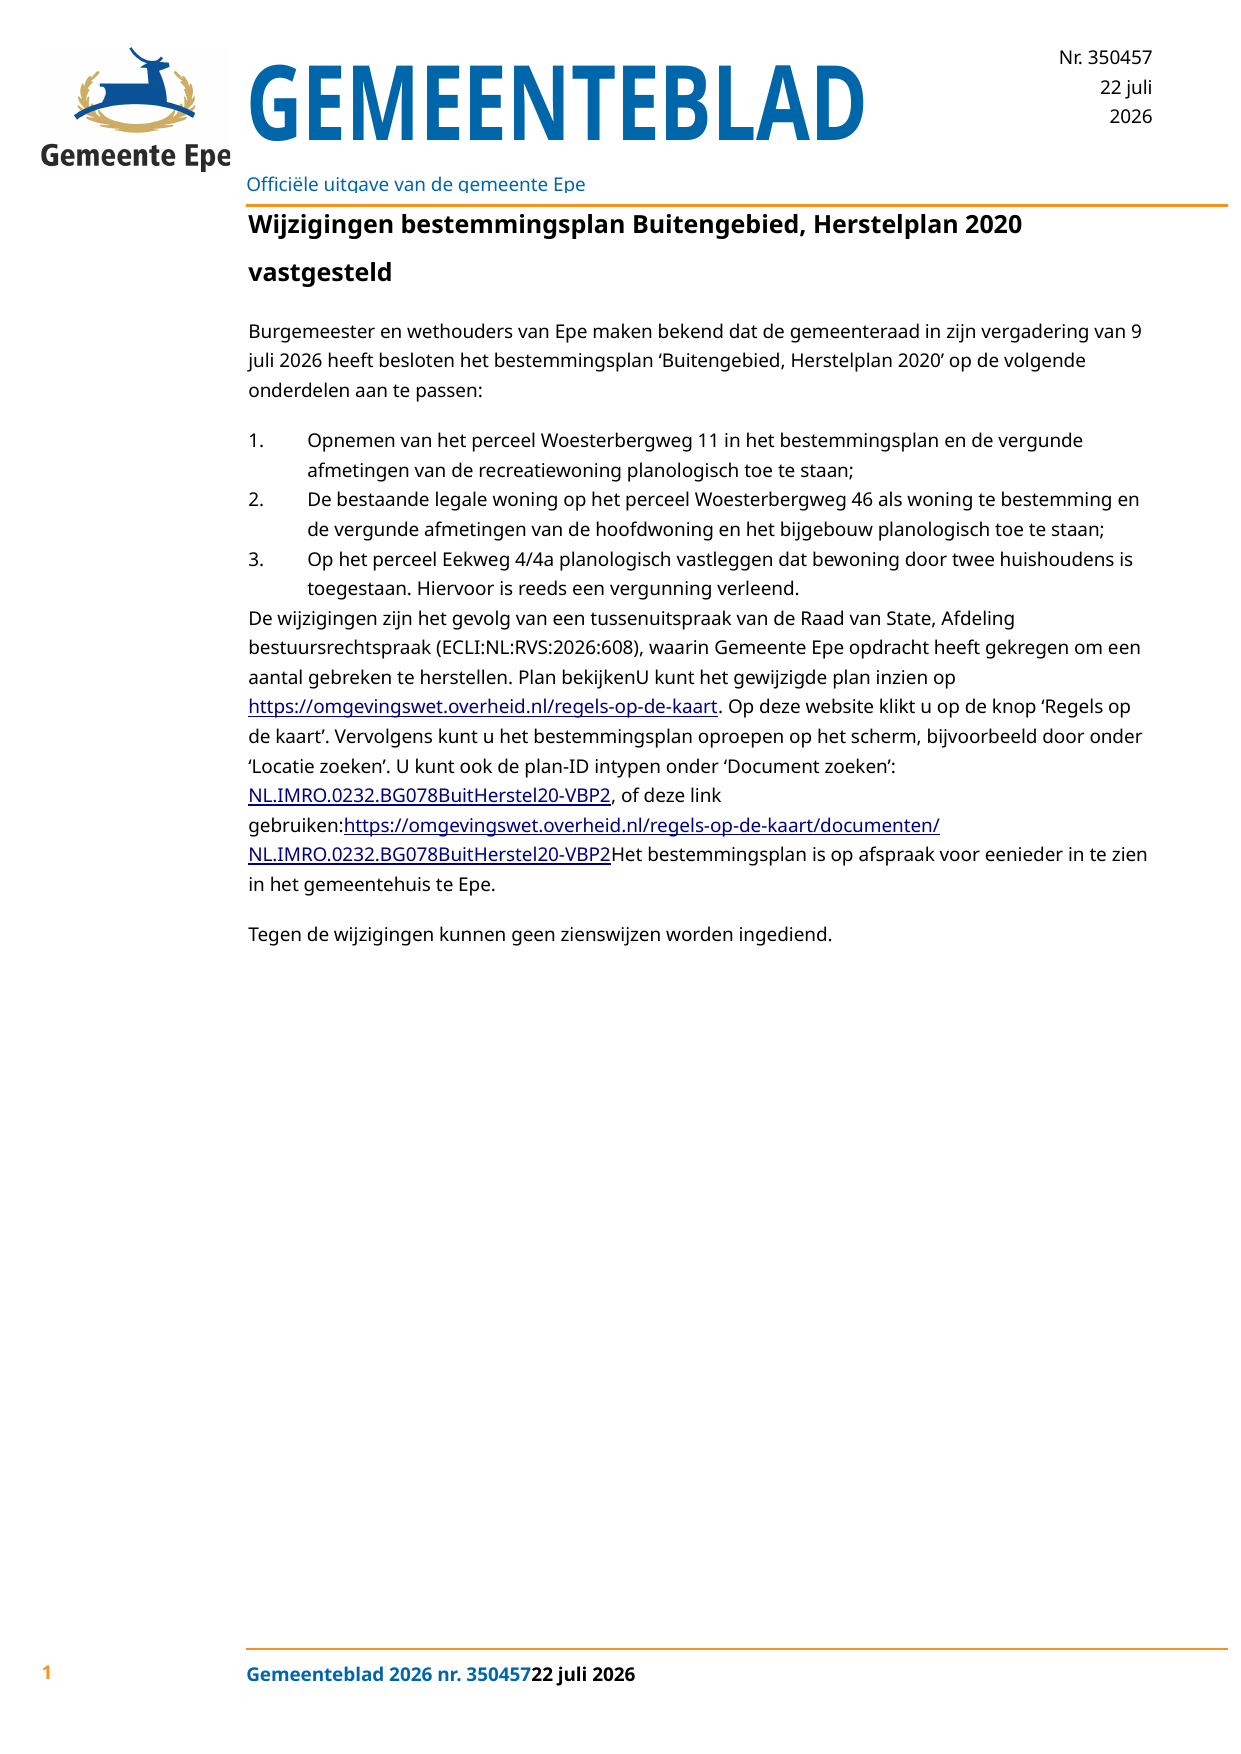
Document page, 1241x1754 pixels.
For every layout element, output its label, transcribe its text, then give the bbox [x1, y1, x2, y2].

list Opnemen van het perceel Woesterbergweg 11 in het bestemmingsplan en de vergunde afmetingen van de recreatiewoning planologisch toe te staan; [248, 427, 1152, 483]
list Op het perceel Eekweg 4/4a planologisch vastleggen dat bewoning door twee huishoudens is toegestaan. Hiervoor is reeds een vergunning verleend. [248, 546, 1152, 601]
picture [41, 47, 231, 172]
text De wijzigingen zijn het gevolg van een tussenuitspraak van de Raad van State, Afdeling bestuursrechtspraak (ECLI:NL:RVS:2026:608), waarin Gemeente Epe opdracht heeft gekregen om een aantal gebreken te herstellen. Plan bekijkenU kunt het gewijzigde plan inzien op https://omgevingswet.overheid.nl/regels-op-de-kaart. Op deze website klikt u op de knop ‘Regels op de kaart’. Vervolgens kunt u het bestemmingsplan oproepen op het scherm, bijvoorbeeld door onder ‘Locatie zoeken’. U kunt ook de plan-ID intypen onder ‘Document zoeken’: NL.IMRO.0232.BG078BuitHerstel20-VBP2, of deze link gebruiken:https://omgevingswet.overheid.nl/regels-op-de-kaart/documenten/NL.IMRO.0232.BG078BuitHerstel20-VBP2Het bestemmingsplan is op afspraak voor eenieder in te zien in het gemeentehuis te Epe. [248, 605, 1152, 897]
text Burgemeester en wethouders van Epe maken bekend dat de gemeenteraad in zijn vergadering van 9 juli 2026 heeft besloten het bestemmingsplan ‘Buitengebied, Herstelplan 2020’ op de volgende onderdelen aan te passen: [248, 318, 1152, 403]
text Tegen de wijzigingen kunnen geen zienswijzen worden ingediend. [248, 922, 1152, 947]
list De bestaande legale woning op het perceel Woesterbergweg 46 als woning te bestemming en de vergunde afmetingen van de hoofdwoning en het bijgebouw planologisch toe te staan; [248, 487, 1152, 542]
text Wijzigingen bestemmingsplan Buitengebied, Herstelplan 2020 vastgesteld [248, 207, 1152, 288]
